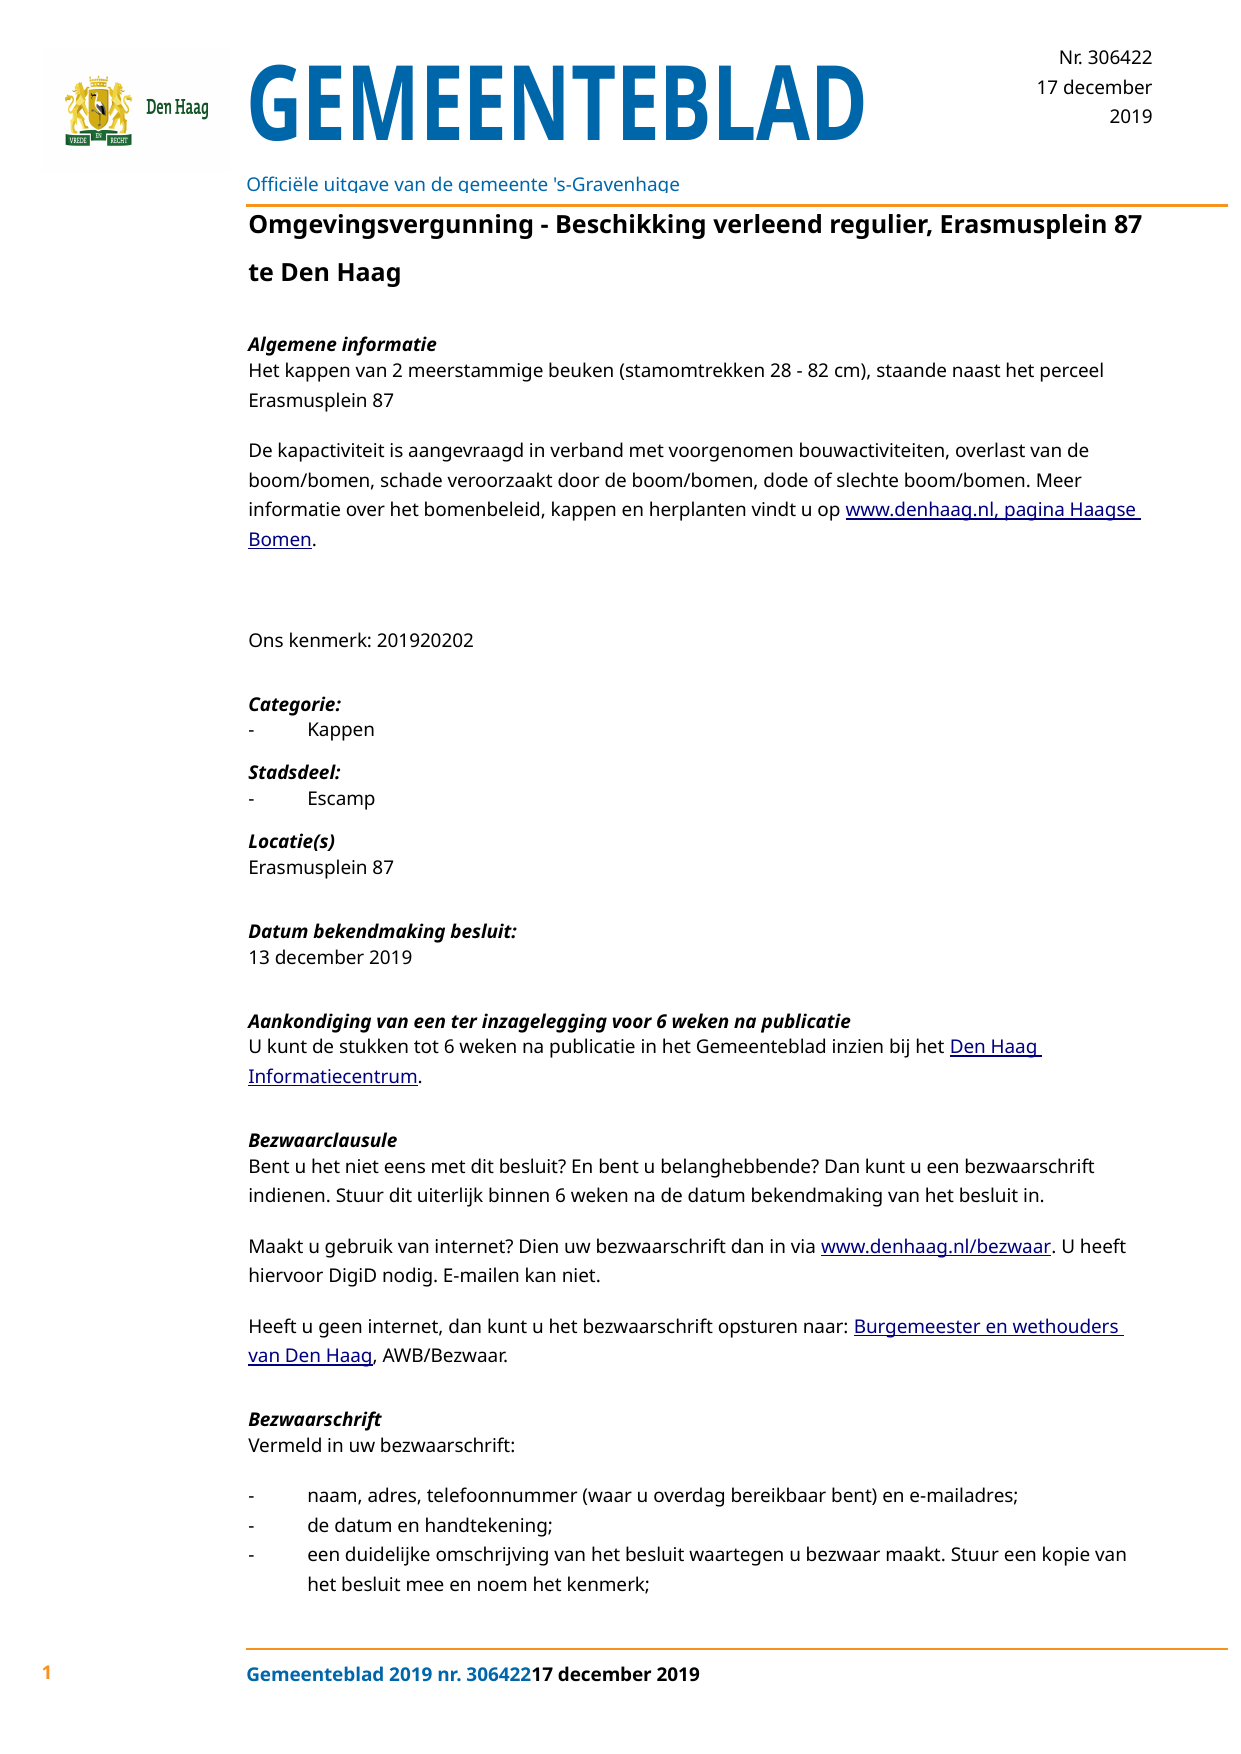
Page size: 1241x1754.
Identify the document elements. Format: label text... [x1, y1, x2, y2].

text Omgevingsvergunning - Beschikking verleend regulier, Erasmusplein 87 te Den Haag [248, 207, 1152, 288]
text Het kappen van 2 meerstammige beuken (stamomtrekken 28 - 82 cm), staande naast het perceel Erasmusplein 87 [248, 357, 1152, 412]
list Kappen [248, 716, 1152, 742]
list Escamp [248, 785, 1152, 811]
text Erasmusplein 87 [248, 854, 1152, 880]
text Categorie: [248, 691, 1152, 716]
text 13 december 2019 [248, 944, 1152, 969]
list de datum en handtekening; [248, 1512, 1152, 1538]
text Bent u het niet eens met dit besluit? En bent u belanghebbende? Dan kunt u een bezwaarschrift indienen. Stuur dit uiterlijk binnen 6 weken na de datum bekendmaking van het besluit in. [248, 1153, 1152, 1208]
list een duidelijke omschrijving van het besluit waartegen u bezwaar maakt. Stuur een kopie van het besluit mee en noem het kenmerk; [248, 1542, 1152, 1597]
text De kapactiviteit is aangevraagd in verband met voorgenomen bouwactiviteiten, overlast van de boom/bomen, schade veroorzaakt door de boom/bomen, dode of slechte boom/bomen. Meer informatie over het bomenbeleid, kappen en herplanten vindt u op www.denhaag.nl, pagina Haagse Bomen. [248, 437, 1152, 552]
text Stadsdeel: [248, 759, 1152, 785]
text Vermeld in uw bezwaarschrift: [248, 1432, 1152, 1458]
text U kunt de stukken tot 6 weken na publicatie in het Gemeenteblad inzien bij het Den Haag Informatiecentrum. [248, 1033, 1152, 1089]
text Datum bekendmaking besluit: [248, 918, 1152, 944]
picture [41, 47, 231, 172]
text Heeft u geen internet, dan kunt u het bezwaarschrift opsturen naar: Burgemeester en wethouders van Den Haag, AWB/Bezwaar. [248, 1313, 1152, 1368]
text Locatie(s) [248, 828, 1152, 854]
text Algemene informatie [248, 331, 1152, 357]
text Aankondiging van een ter inzagelegging voor 6 weken na publicatie [248, 1008, 1152, 1033]
list naam, adres, telefoonnummer (waar u overdag bereikbaar bent) en e-mailadres; [248, 1482, 1152, 1508]
text Maakt u gebruik van internet? Dien uw bezwaarschrift dan in via www.denhaag.nl/bezwaar. U heeft hiervoor DigiD nodig. E-mailen kan niet. [248, 1233, 1152, 1288]
text Bezwaarschrift [248, 1406, 1152, 1432]
text Ons kenmerk: 201920202 [248, 627, 1152, 652]
text Bezwaarclausule [248, 1127, 1152, 1153]
